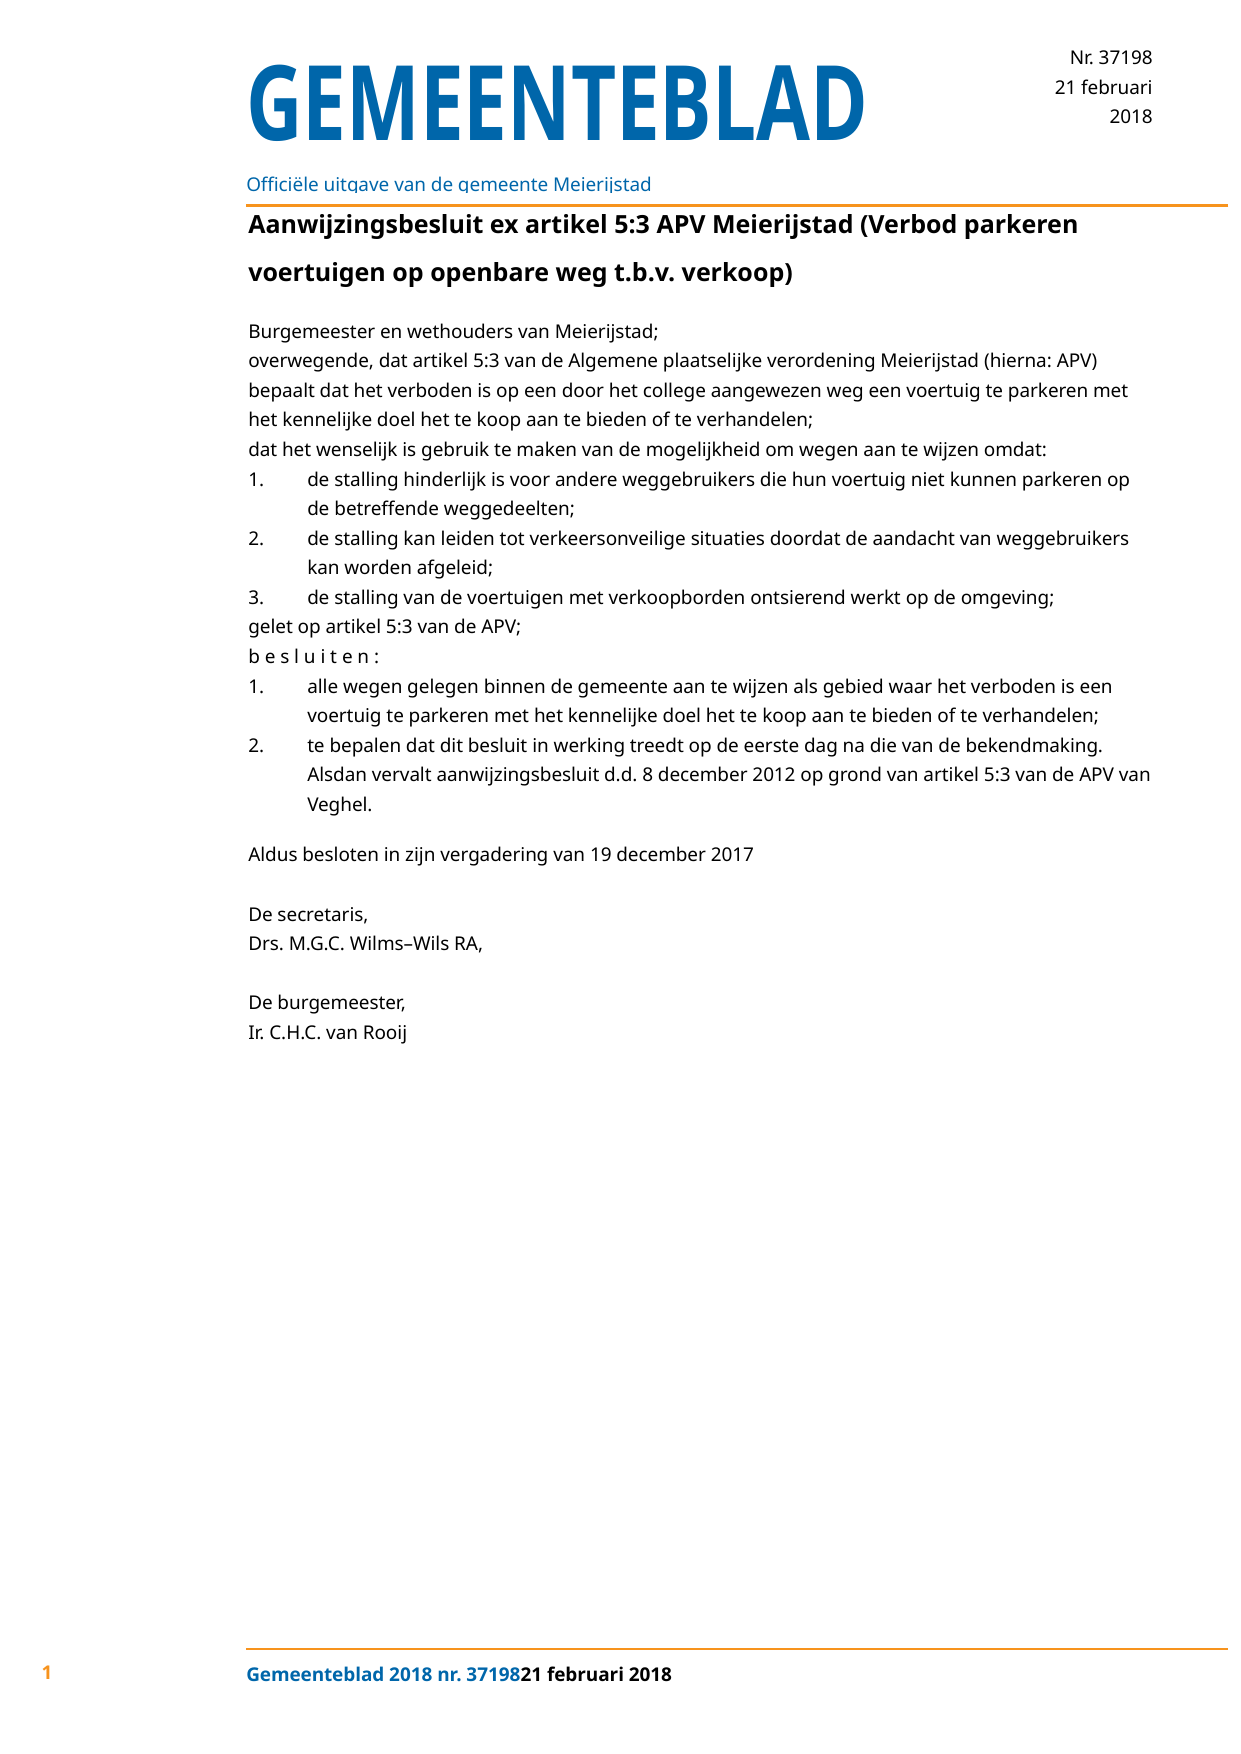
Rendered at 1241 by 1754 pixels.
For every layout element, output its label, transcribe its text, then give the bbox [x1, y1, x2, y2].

text Burgemeester en wethouders van Meierijstad; [248, 318, 1152, 344]
list te bepalen dat dit besluit in werking treedt op de eerste dag na die van de bekendmaking. Alsdan vervalt aanwijzingsbesluit d.d. 8 december 2012 op grond van artikel 5:3 van de APV van Veghel. [248, 732, 1152, 817]
text Aldus besloten in zijn vergadering van 19 december 2017 [248, 842, 1152, 867]
text De burgemeester, [248, 989, 1152, 1015]
list de stalling van de voertuigen met verkoopborden ontsierend werkt op de omgeving; [248, 584, 1152, 610]
list de stalling hinderlijk is voor andere weggebruikers die hun voertuig niet kunnen parkeren op de betreffende weggedeelten; [248, 466, 1152, 521]
text b e s l u i t e n : [248, 643, 1152, 669]
text Ir. C.H.C. van Rooij [248, 1019, 1152, 1045]
text dat het wenselijk is gebruik te maken van de mogelijkheid om wegen aan te wijzen omdat: [248, 436, 1152, 462]
text overwegende, dat artikel 5:3 van de Algemene plaatselijke verordening Meierijstad (hierna: APV) bepaalt dat het verboden is op een door het college aangewezen weg een voertuig te parkeren met het kennelijke doel het te koop aan te bieden of te verhandelen; [248, 347, 1152, 432]
list alle wegen gelegen binnen de gemeente aan te wijzen als gebied waar het verboden is een voertuig te parkeren met het kennelijke doel het te koop aan te bieden of te verhandelen; [248, 673, 1152, 728]
text Drs. M.G.C. Wilms–Wils RA, [248, 930, 1152, 956]
picture [41, 47, 231, 172]
text gelet op artikel 5:3 van de APV; [248, 614, 1152, 639]
text De secretaris, [248, 901, 1152, 926]
list de stalling kan leiden tot verkeersonveilige situaties doordat de aandacht van weggebruikers kan worden afgeleid; [248, 525, 1152, 580]
text Aanwijzingsbesluit ex artikel 5:3 APV Meierijstad (Verbod parkeren voertuigen op openbare weg t.b.v. verkoop) [248, 207, 1152, 288]
